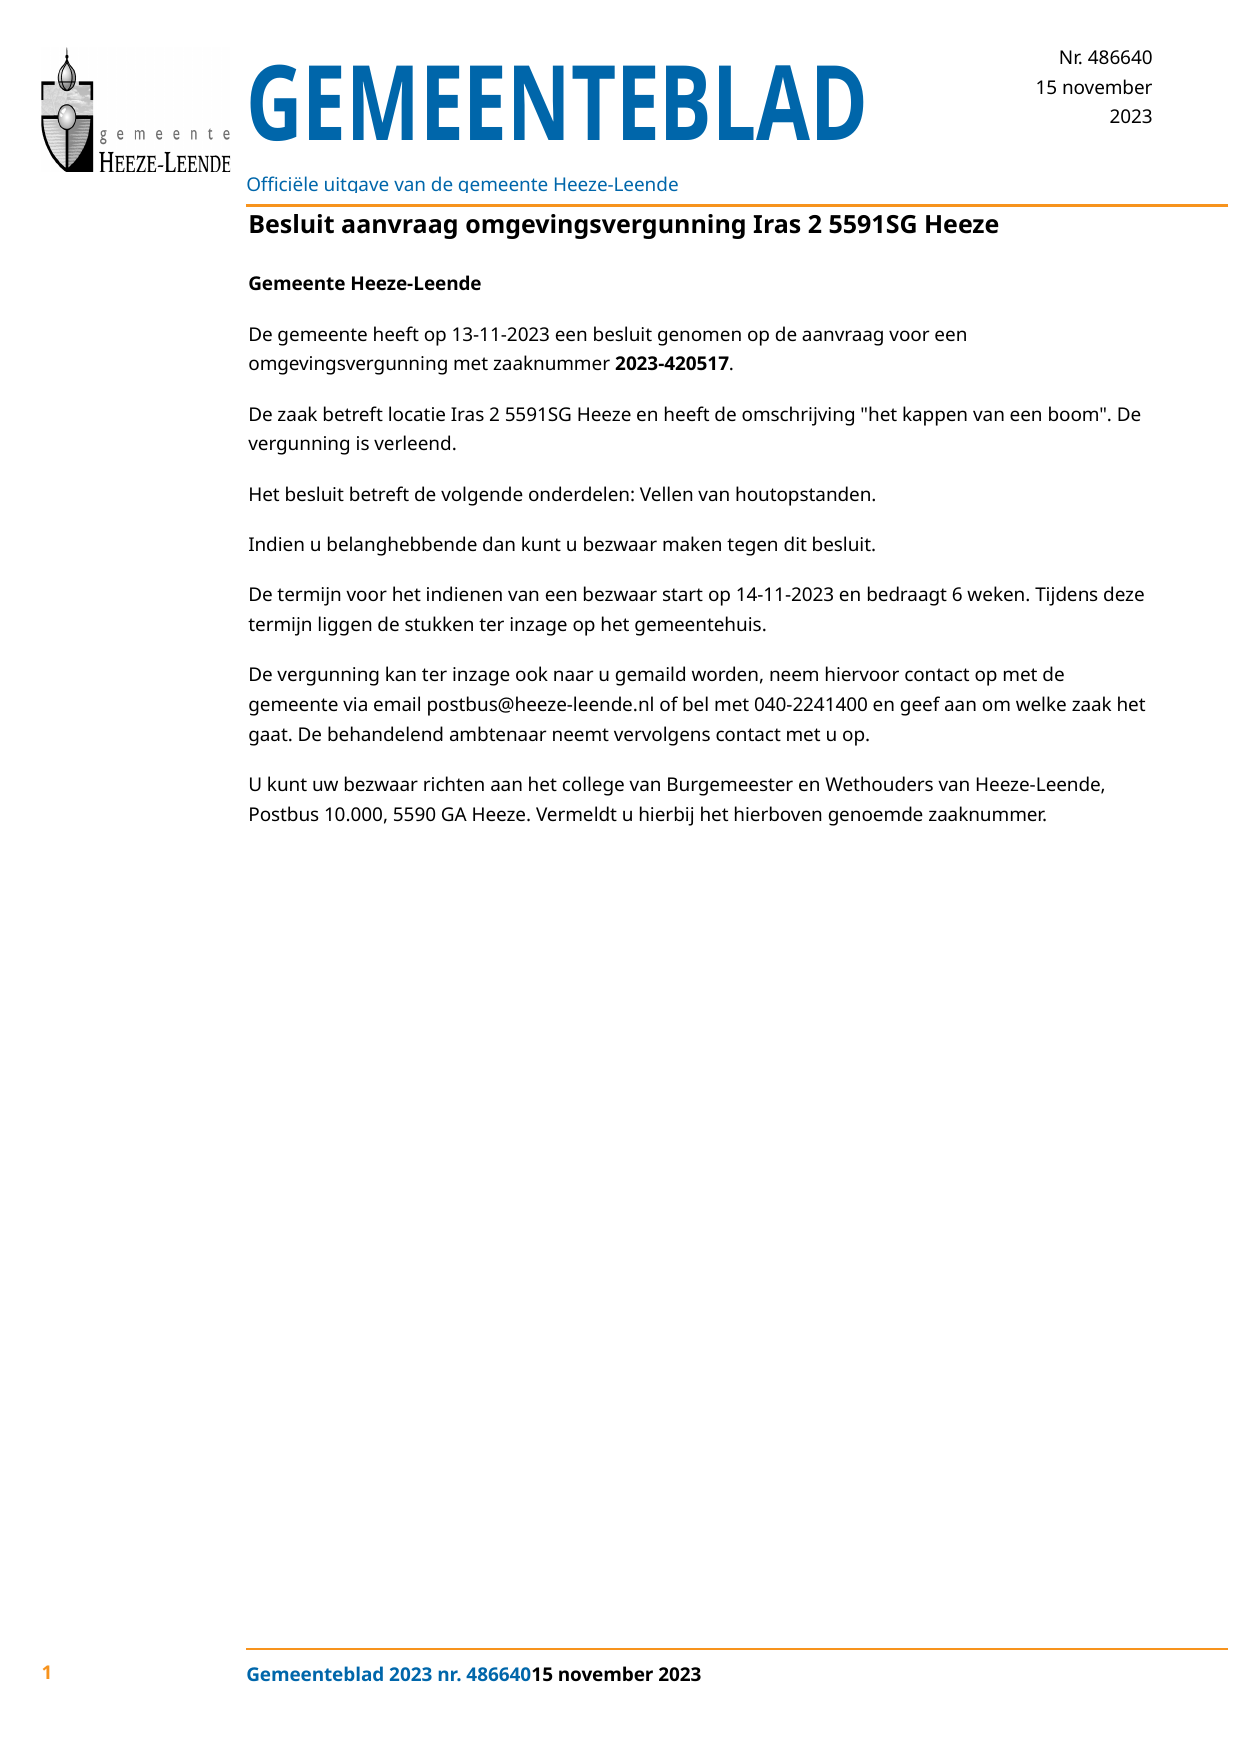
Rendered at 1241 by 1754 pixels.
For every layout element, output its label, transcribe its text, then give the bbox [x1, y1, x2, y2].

text De gemeente heeft op 13-11-2023 een besluit genomen op de aanvraag voor een omgevingsvergunning met zaaknummer 2023-420517. [248, 321, 1152, 376]
text De vergunning kan ter inzage ook naar u gemaild worden, neem hiervoor contact op met de gemeente via email postbus@heeze-leende.nl of bel met 040-2241400 en geef aan om welke zaak het gaat. De behandelend ambtenaar neemt vervolgens contact met u op. [248, 662, 1152, 746]
text U kunt uw bezwaar richten aan het college van Burgemeester en Wethouders van Heeze-Leende, Postbus 10.000, 5590 GA Heeze. Vermeldt u hierbij het hierboven genoemde zaaknummer. [248, 771, 1152, 826]
text Gemeente Heeze-Leende [248, 270, 1152, 296]
text Indien u belanghebbende dan kunt u bezwaar maken tegen dit besluit. [248, 531, 1152, 557]
text De zaak betreft locatie Iras 2 5591SG Heeze en heeft de omschrijving "het kappen van een boom". De vergunning is verleend. [248, 401, 1152, 456]
text De termijn voor het indienen van een bezwaar start op 14-11-2023 en bedraagt 6 weken. Tijdens deze termijn liggen de stukken ter inzage op het gemeentehuis. [248, 582, 1152, 637]
text Besluit aanvraag omgevingsvergunning Iras 2 5591SG Heeze [248, 207, 1152, 241]
text Het besluit betreft de volgende onderdelen: Vellen van houtopstanden. [248, 481, 1152, 506]
picture [41, 47, 231, 172]
